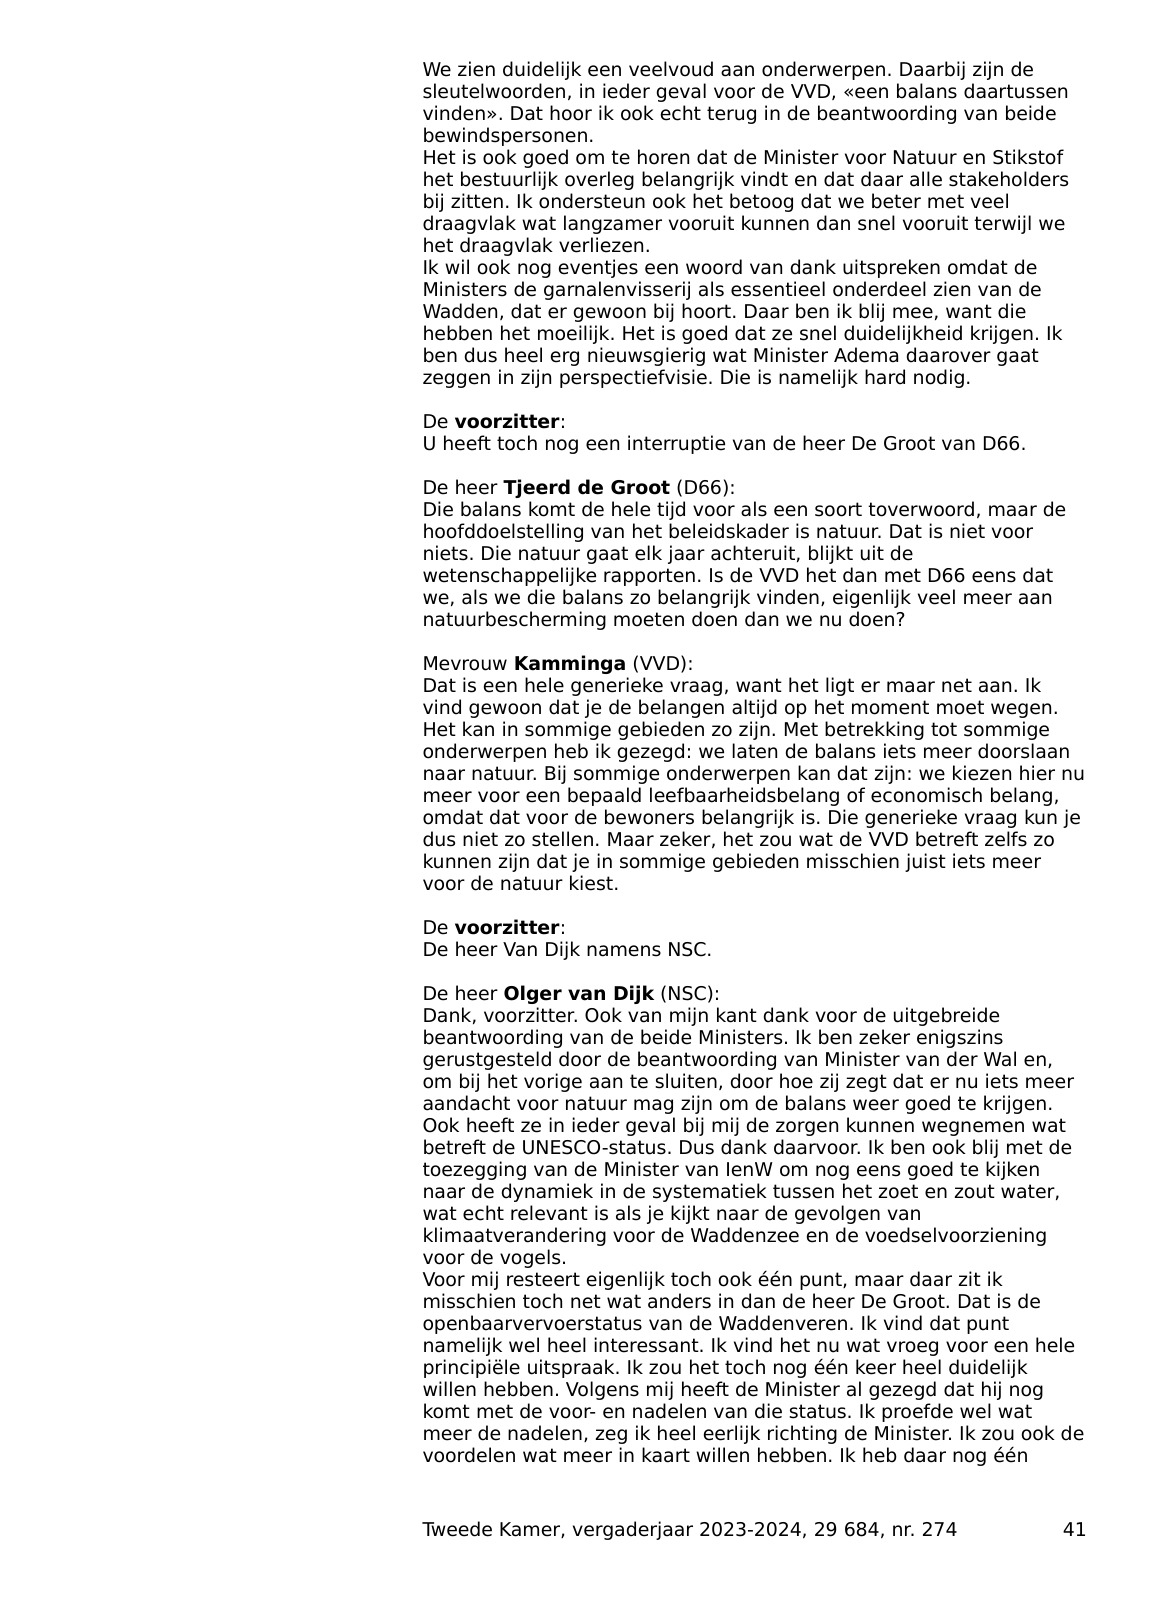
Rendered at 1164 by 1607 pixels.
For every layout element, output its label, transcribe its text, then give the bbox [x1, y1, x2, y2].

text We zien duidelijk een veelvoud aan onderwerpen. Daarbij zijn de sleutelwoorden, in ieder geval voor de VVD, «een balans daartussen vinden». Dat hoor ik ook echt terug in de beantwoording van beide bewindspersonen. [422, 59, 1087, 147]
text Dank, voorzitter. Ook van mijn kant dank voor de uitgebreide beantwoording van de beide Ministers. Ik ben zeker enigszins gerustgesteld door de beantwoording van Minister van der Wal en, om bij het vorige aan te sluiten, door hoe zij zegt dat er nu iets meer aandacht voor natuur mag zijn om de balans weer goed te krijgen. Ook heeft ze in ieder geval bij mij de zorgen kunnen wegnemen wat betreft de UNESCO-status. Dus dank daarvoor. Ik ben ook blij met de toezegging van de Minister van IenW om nog eens goed te kijken naar de dynamiek in de systematiek tussen het zoet en zout water, wat echt relevant is als je kijkt naar de gevolgen van klimaatverandering voor de Waddenzee en de voedselvoorziening voor de vogels. [422, 1005, 1087, 1269]
text U heeft toch nog een interruptie van de heer De Groot van D66. [422, 433, 1087, 455]
text De voorzitter: [422, 917, 1087, 939]
text De heer Van Dijk namens NSC. [422, 939, 1087, 961]
text De heer Tjeerd de Groot (D66): [422, 477, 1087, 499]
text Dat is een hele generieke vraag, want het ligt er maar net aan. Ik vind gewoon dat je de belangen altijd op het moment moet wegen. Het kan in sommige gebieden zo zijn. Met betrekking tot sommige onderwerpen heb ik gezegd: we laten de balans iets meer doorslaan naar natuur. Bij sommige onderwerpen kan dat zijn: we kiezen hier nu meer voor een bepaald leefbaarheidsbelang of economisch belang, omdat dat voor de bewoners belangrijk is. Die generieke vraag kun je dus niet zo stellen. Maar zeker, het zou wat de VVD betreft zelfs zo kunnen zijn dat je in sommige gebieden misschien juist iets meer voor de natuur kiest. [422, 675, 1087, 895]
text Mevrouw Kamminga (VVD): [422, 653, 1087, 675]
text Voor mij resteert eigenlijk toch ook één punt, maar daar zit ik misschien toch net wat anders in dan de heer De Groot. Dat is de openbaarvervoerstatus van de Waddenveren. Ik vind dat punt namelijk wel heel interessant. Ik vind het nu wat vroeg voor een hele principiële uitspraak. Ik zou het toch nog één keer heel duidelijk willen hebben. Volgens mij heeft de Minister al gezegd dat hij nog komt met de voor- en nadelen van die status. Ik proefde wel wat meer de nadelen, zeg ik heel eerlijk richting de Minister. Ik zou ook de voordelen wat meer in kaart willen hebben. Ik heb daar nog één [422, 1269, 1087, 1467]
text De voorzitter: [422, 411, 1087, 433]
text Het is ook goed om te horen dat de Minister voor Natuur en Stikstof het bestuurlijk overleg belangrijk vindt en dat daar alle stakeholders bij zitten. Ik ondersteun ook het betoog dat we beter met veel draagvlak wat langzamer vooruit kunnen dan snel vooruit terwijl we het draagvlak verliezen. [422, 147, 1087, 257]
text Die balans komt de hele tijd voor als een soort toverwoord, maar de hoofddoelstelling van het beleidskader is natuur. Dat is niet voor niets. Die natuur gaat elk jaar achteruit, blijkt uit de wetenschappelijke rapporten. Is de VVD het dan met D66 eens dat we, als we die balans zo belangrijk vinden, eigenlijk veel meer aan natuurbescherming moeten doen dan we nu doen? [422, 499, 1087, 631]
text Ik wil ook nog eventjes een woord van dank uitspreken omdat de Ministers de garnalenvisserij als essentieel onderdeel zien van de Wadden, dat er gewoon bij hoort. Daar ben ik blij mee, want die hebben het moeilijk. Het is goed dat ze snel duidelijkheid krijgen. Ik ben dus heel erg nieuwsgierig wat Minister Adema daarover gaat zeggen in zijn perspectiefvisie. Die is namelijk hard nodig. [422, 257, 1087, 389]
text De heer Olger van Dijk (NSC): [422, 983, 1087, 1005]
